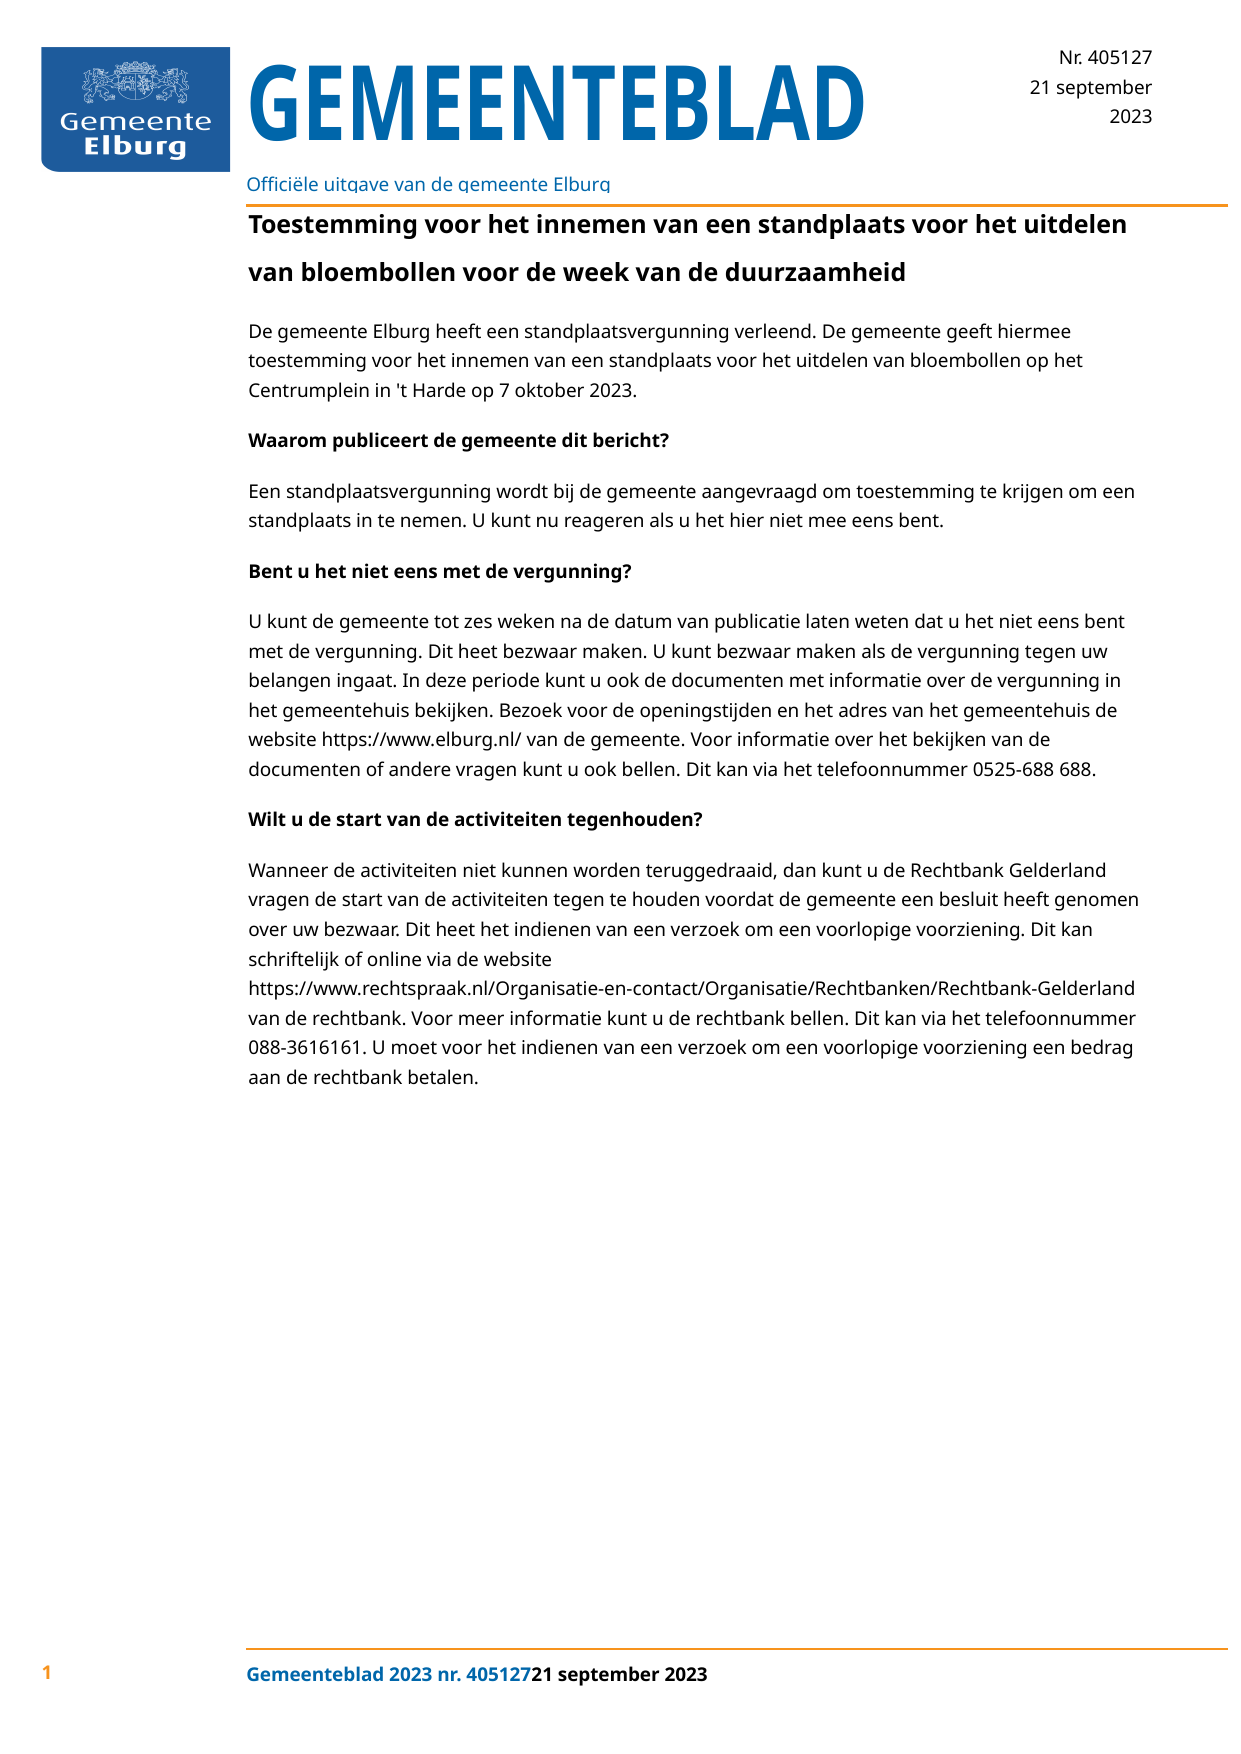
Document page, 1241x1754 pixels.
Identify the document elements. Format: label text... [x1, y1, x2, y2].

text De gemeente Elburg heeft een standplaatsvergunning verleend. De gemeente geeft hiermee toestemming voor het innemen van een standplaats voor het uitdelen van bloembollen op het Centrumplein in 't Harde op 7 oktober 2023. [248, 318, 1152, 403]
text Wanneer de activiteiten niet kunnen worden teruggedraaid, dan kunt u de Rechtbank Gelderland vragen de start van de activiteiten tegen te houden voordat de gemeente een besluit heeft genomen over uw bezwaar. Dit heet het indienen van een verzoek om een voorlopige voorziening. Dit kan schriftelijk of online via de website https://www.rechtspraak.nl/Organisatie-en-contact/Organisatie/Rechtbanken/Rechtbank-Gelderland van de rechtbank. Voor meer informatie kunt u de rechtbank bellen. Dit kan via het telefoonnummer 088-3616161. U moet voor het indienen van een verzoek om een voorlopige voorziening een bedrag aan de rechtbank betalen. [248, 857, 1152, 1090]
text Waarom publiceert de gemeente dit bericht? [248, 427, 1152, 453]
text Wilt u de start van de activiteiten tegenhouden? [248, 807, 1152, 832]
text Toestemming voor het innemen van een standplaats voor het uitdelen van bloembollen voor de week van de duurzaamheid [248, 207, 1152, 288]
picture [41, 47, 231, 172]
text Een standplaatsvergunning wordt bij de gemeente aangevraagd om toestemming te krijgen om een standplaats in te nemen. U kunt nu reageren als u het hier niet mee eens bent. [248, 478, 1152, 533]
text Bent u het niet eens met de vergunning? [248, 558, 1152, 584]
text U kunt de gemeente tot zes weken na de datum van publicatie laten weten dat u het niet eens bent met de vergunning. Dit heet bezwaar maken. U kunt bezwaar maken als de vergunning tegen uw belangen ingaat. In deze periode kunt u ook de documenten met informatie over de vergunning in het gemeentehuis bekijken. Bezoek voor de openingstijden en het adres van het gemeentehuis de website https://www.elburg.nl/ van de gemeente. Voor informatie over het bekijken van de documenten of andere vragen kunt u ook bellen. Dit kan via het telefoonnummer 0525-688 688. [248, 608, 1152, 782]
